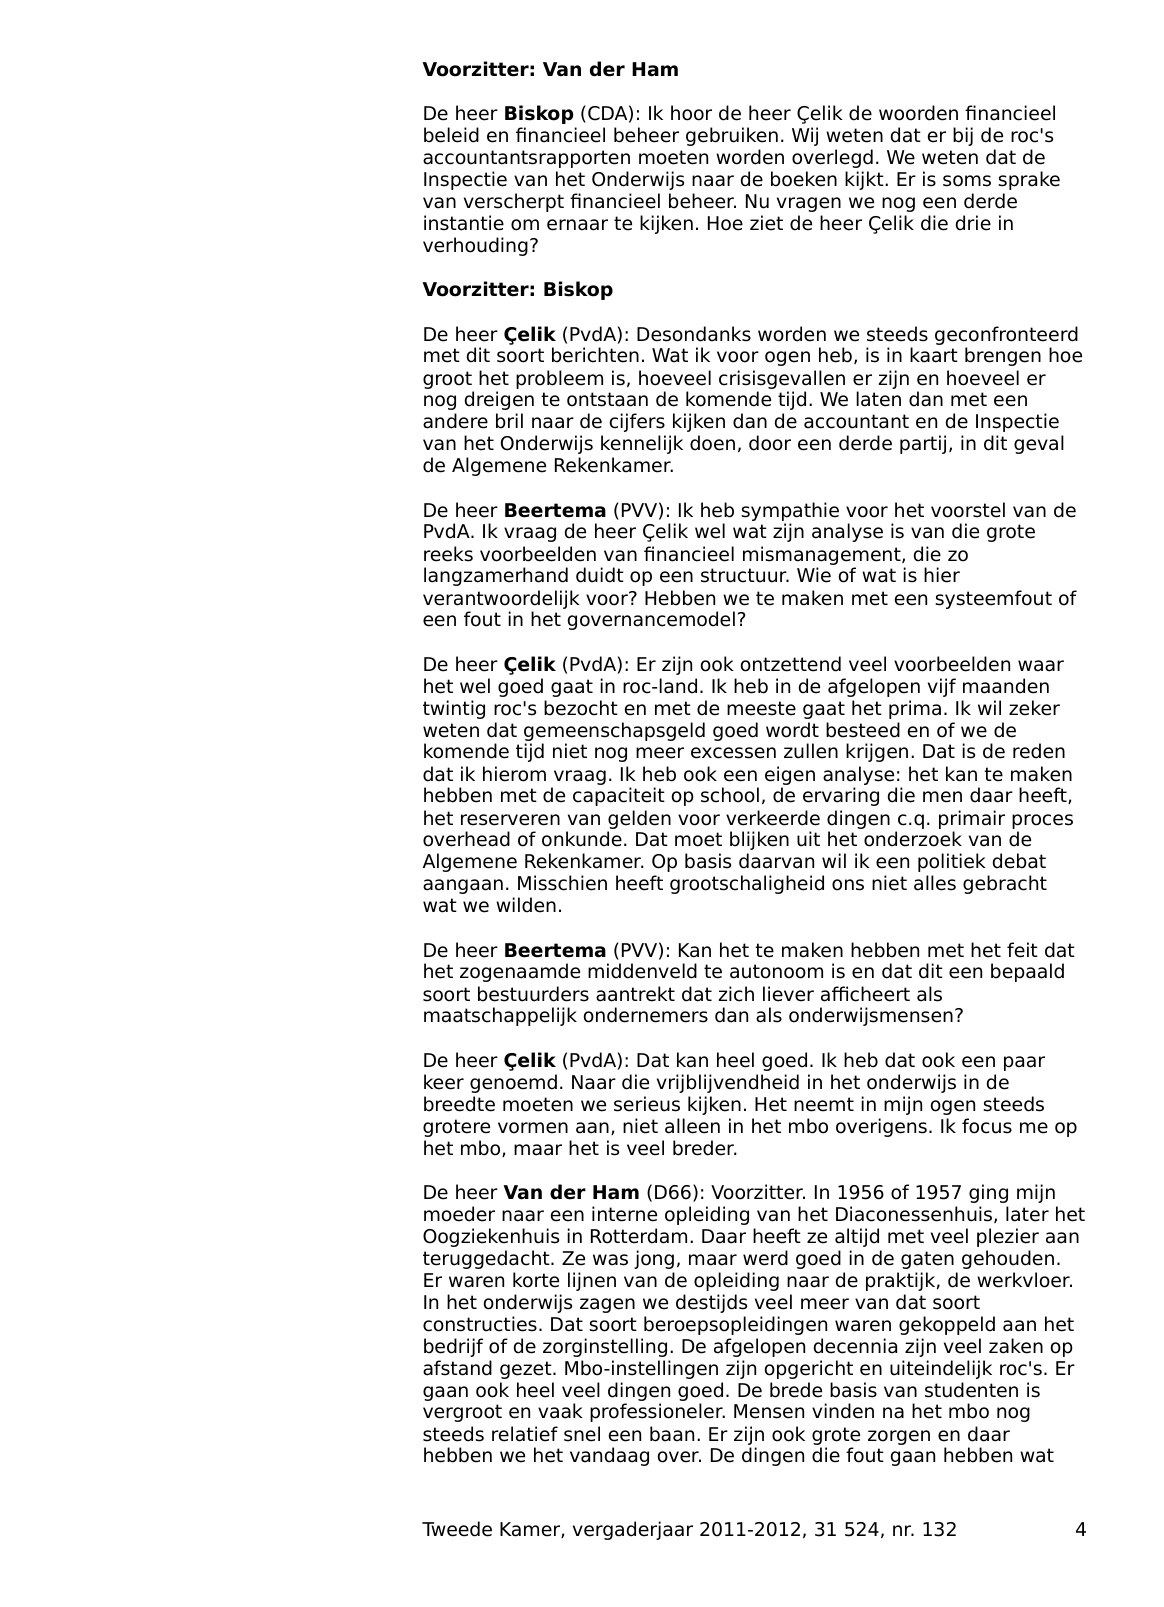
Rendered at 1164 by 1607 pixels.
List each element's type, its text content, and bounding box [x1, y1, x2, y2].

text De heer Beertema (PVV): Ik heb sympathie voor het voorstel van de PvdA. Ik vraag de heer Çelik wel wat zijn analyse is van die grote reeks voorbeelden van financieel mismanagement, die zo langzamerhand duidt op een structuur. Wie of wat is hier verantwoordelijk voor? Hebben we te maken met een systeemfout of een fout in het governancemodel? [422, 499, 1087, 631]
text De heer Van der Ham (D66): Voorzitter. In 1956 of 1957 ging mijn moeder naar een interne opleiding van het Diaconessenhuis, later het Oogziekenhuis in Rotterdam. Daar heeft ze altijd met veel plezier aan teruggedacht. Ze was jong, maar werd goed in de gaten gehouden. Er waren korte lijnen van de opleiding naar de praktijk, de werkvloer. In het onderwijs zagen we destijds veel meer van dat soort constructies. Dat soort beroepsopleidingen waren gekoppeld aan het bedrijf of de zorginstelling. De afgelopen decennia zijn veel zaken op afstand gezet. Mbo-instellingen zijn opgericht en uiteindelijk roc's. Er gaan ook heel veel dingen goed. De brede basis van studenten is vergroot en vaak professioneler. Mensen vinden na het mbo nog steeds relatief snel een baan. Er zijn ook grote zorgen en daar hebben we het vandaag over. De dingen die fout gaan hebben wat [422, 1182, 1087, 1467]
text De heer Çelik (PvdA): Dat kan heel goed. Ik heb dat ook een paar keer genoemd. Naar die vrijblijvendheid in het onderwijs in de breedte moeten we serieus kijken. Het neemt in mijn ogen steeds grotere vormen aan, niet alleen in het mbo overigens. Ik focus me op het mbo, maar het is veel breder. [422, 1049, 1087, 1159]
text De heer Beertema (PVV): Kan het te maken hebben met het feit dat het zogenaamde middenveld te autonoom is en dat dit een bepaald soort bestuurders aantrekt dat zich liever afficheert als maatschappelijk ondernemers dan als onderwijsmensen? [422, 939, 1087, 1027]
subtitle Voorzitter: Van der Ham [422, 59, 1087, 81]
text De heer Biskop (CDA): Ik hoor de heer Çelik de woorden financieel beleid en financieel beheer gebruiken. Wij weten dat er bij de roc's accountantsrapporten moeten worden overlegd. We weten dat de Inspectie van het Onderwijs naar de boeken kijkt. Er is soms sprake van verscherpt financieel beheer. Nu vragen we nog een derde instantie om ernaar te kijken. Hoe ziet de heer Çelik die drie in verhouding? [422, 103, 1087, 257]
text De heer Çelik (PvdA): Er zijn ook ontzettend veel voorbeelden waar het wel goed gaat in roc-land. Ik heb in de afgelopen vijf maanden twintig roc's bezocht en met de meeste gaat het prima. Ik wil zeker weten dat gemeenschapsgeld goed wordt besteed en of we de komende tijd niet nog meer excessen zullen krijgen. Dat is de reden dat ik hierom vraag. Ik heb ook een eigen analyse: het kan te maken hebben met de capaciteit op school, de ervaring die men daar heeft, het reserveren van gelden voor verkeerde dingen c.q. primair proces overhead of onkunde. Dat moet blijken uit het onderzoek van de Algemene Rekenkamer. Op basis daarvan wil ik een politiek debat aangaan. Misschien heeft grootschaligheid ons niet alles gebracht wat we wilden. [422, 653, 1087, 917]
subtitle Voorzitter: Biskop [422, 279, 1087, 301]
text De heer Çelik (PvdA): Desondanks worden we steeds geconfronteerd met dit soort berichten. Wat ik voor ogen heb, is in kaart brengen hoe groot het probleem is, hoeveel crisisgevallen er zijn en hoeveel er nog dreigen te ontstaan de komende tijd. We laten dan met een andere bril naar de cijfers kijken dan de accountant en de Inspectie van het Onderwijs kennelijk doen, door een derde partij, in dit geval de Algemene Rekenkamer. [422, 323, 1087, 477]
